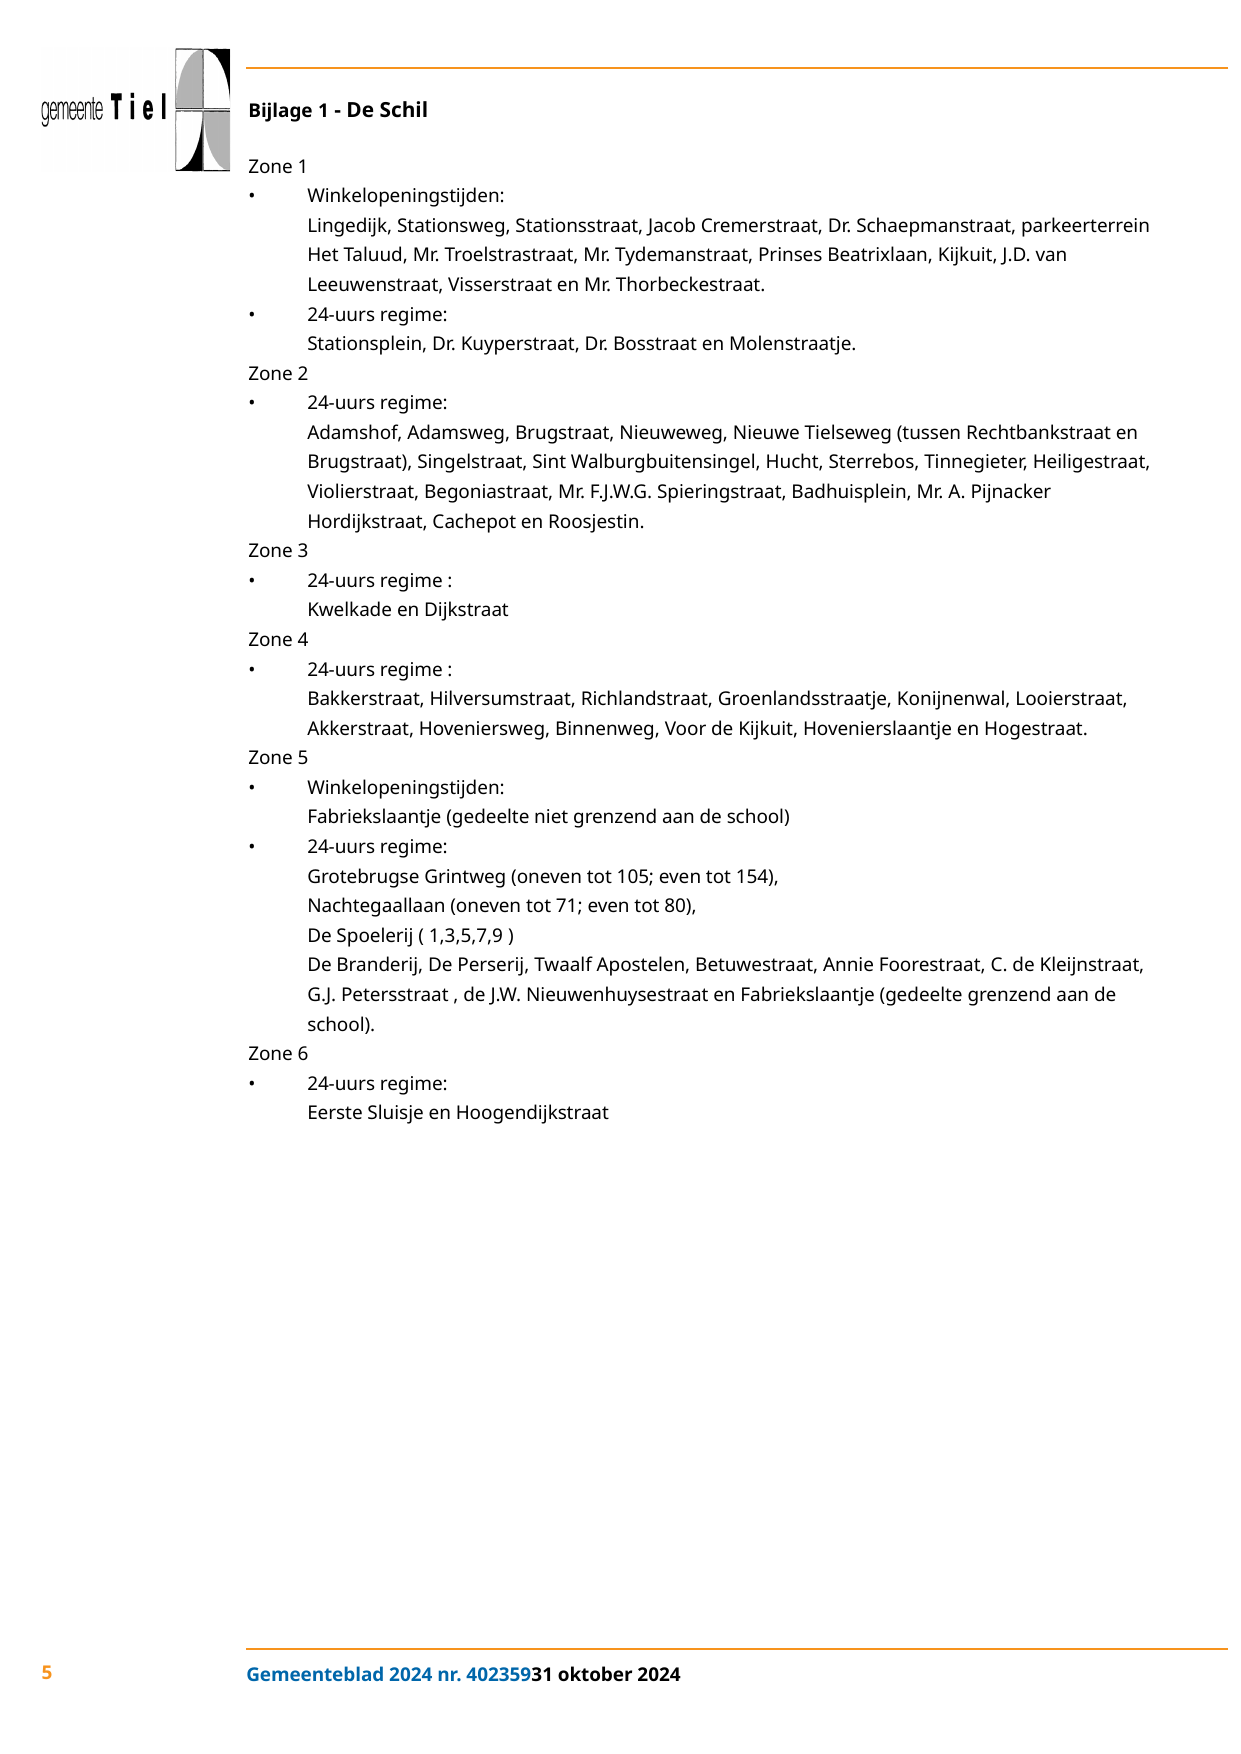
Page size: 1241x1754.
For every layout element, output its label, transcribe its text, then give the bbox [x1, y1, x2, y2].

list Kwelkade en Dijkstraat [248, 597, 1152, 622]
list Nachtegaallaan (oneven tot 71; even tot 80), [248, 892, 1152, 918]
list De Branderij, De Perserij, Twaalf Apostelen, Betuwestraat, Annie Foorestraat, C. de Kleijnstraat, G.J. Petersstraat , de J.W. Nieuwenhuysestraat en Fabriekslaantje (gedeelte grenzend aan de school). [248, 952, 1152, 1037]
list 24-uurs regime: [248, 1070, 1152, 1096]
list Winkelopeningstijden: [248, 774, 1152, 800]
text Zone 2 [248, 360, 1152, 386]
list 24-uurs regime : [248, 567, 1152, 593]
picture [41, 47, 231, 172]
list Fabriekslaantje (gedeelte niet grenzend aan de school) [248, 804, 1152, 829]
text Bijlage 1 - De Schil [248, 95, 1152, 123]
list Adamshof, Adamsweg, Brugstraat, Nieuweweg, Nieuwe Tielseweg (tussen Rechtbankstraat en Brugstraat), Singelstraat, Sint Walburgbuitensingel, Hucht, Sterrebos, Tinnegieter, Heiligestraat, Violierstraat, Begoniastraat, Mr. F.J.W.G. Spieringstraat, Badhuisplein, Mr. A. Pijnacker Hordijkstraat, Cachepot en Roosjestin. [248, 419, 1152, 534]
list Winkelopeningstijden: [248, 182, 1152, 208]
list 24-uurs regime : [248, 656, 1152, 682]
list Stationsplein, Dr. Kuyperstraat, Dr. Bosstraat en Molenstraatje. [248, 330, 1152, 356]
text Zone 6 [248, 1040, 1152, 1066]
list 24-uurs regime: [248, 301, 1152, 327]
text Zone 1 [248, 153, 1152, 179]
list Eerste Sluisje en Hoogendijkstraat [248, 1099, 1152, 1125]
list De Spoelerij ( 1,3,5,7,9 ) [248, 922, 1152, 948]
list 24-uurs regime: [248, 833, 1152, 859]
list Lingedijk, Stationsweg, Stationsstraat, Jacob Cremerstraat, Dr. Schaepmanstraat, parkeerterrein Het Taluud, Mr. Troelstrastraat, Mr. Tydemanstraat, Prinses Beatrixlaan, Kijkuit, J.D. van Leeuwenstraat, Visserstraat en Mr. Thorbeckestraat. [248, 212, 1152, 297]
list 24-uurs regime: [248, 389, 1152, 415]
text Zone 3 [248, 537, 1152, 563]
list Bakkerstraat, Hilversumstraat, Richlandstraat, Groenlandsstraatje, Konijnenwal, Looierstraat, Akkerstraat, Hoveniersweg, Binnenweg, Voor de Kijkuit, Hovenierslaantje en Hogestraat. [248, 685, 1152, 741]
list Grotebrugse Grintweg (oneven tot 105; even tot 154), [248, 863, 1152, 889]
text Zone 5 [248, 744, 1152, 770]
text Zone 4 [248, 626, 1152, 652]
